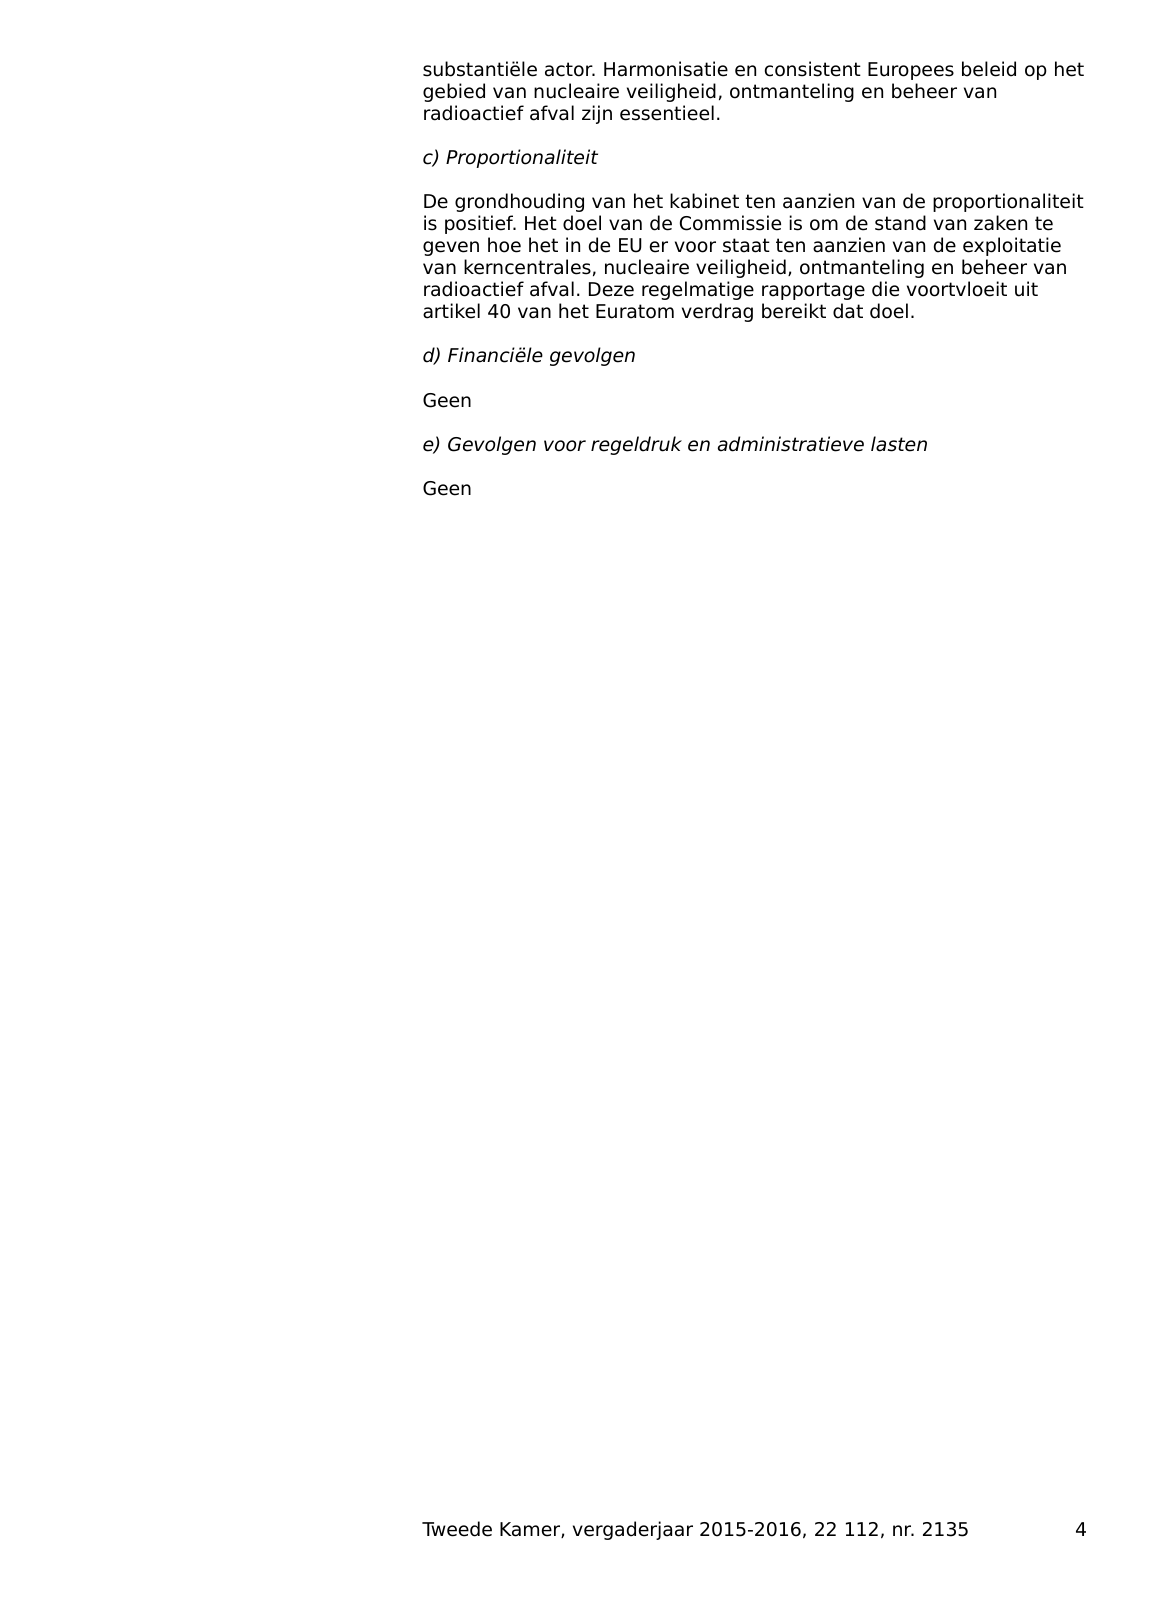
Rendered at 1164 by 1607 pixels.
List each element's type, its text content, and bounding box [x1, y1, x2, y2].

text Geen [422, 389, 1087, 412]
subtitle d) Financiële gevolgen [422, 345, 1087, 367]
text substantiële actor. Harmonisatie en consistent Europees beleid op het gebied van nucleaire veiligheid, ontmanteling en beheer van radioactief afval zijn essentieel. [422, 59, 1087, 125]
subtitle e) Gevolgen voor regeldruk en administratieve lasten [422, 434, 1087, 456]
subtitle c) Proportionaliteit [422, 147, 1087, 169]
text De grondhouding van het kabinet ten aanzien van de proportionaliteit is positief. Het doel van de Commissie is om de stand van zaken te geven hoe het in de EU er voor staat ten aanzien van de exploitatie van kerncentrales, nucleaire veiligheid, ontmanteling en beheer van radioactief afval. Deze regelmatige rapportage die voortvloeit uit artikel 40 van het Euratom verdrag bereikt dat doel. [422, 191, 1087, 323]
text Geen [422, 478, 1087, 500]
